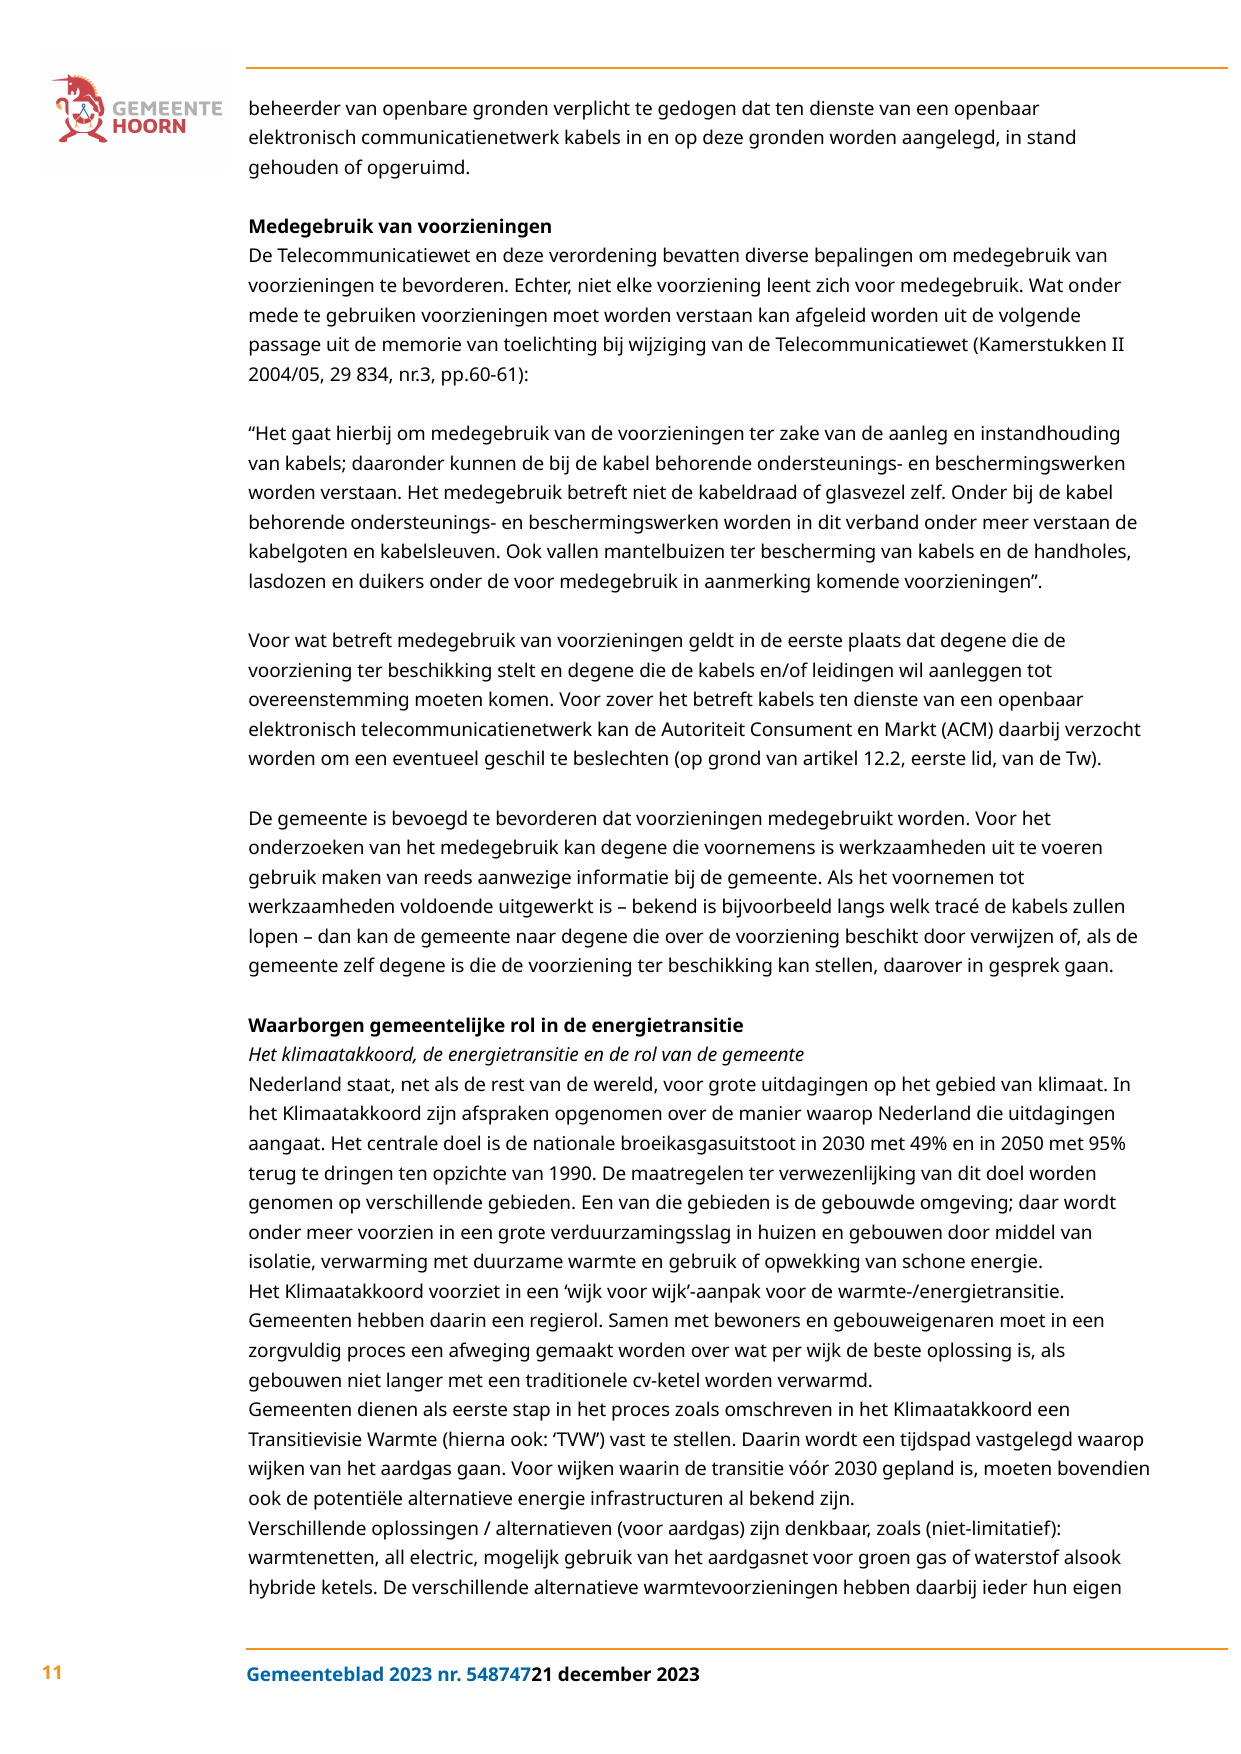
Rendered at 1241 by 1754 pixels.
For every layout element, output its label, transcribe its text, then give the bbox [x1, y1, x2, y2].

text De gemeente is bevoegd te bevorderen dat voorzieningen medegebruikt worden. Voor het onderzoeken van het medegebruik kan degene die voornemens is werkzaamheden uit te voeren gebruik maken van reeds aanwezige informatie bij de gemeente. Als het voornemen tot werkzaamheden voldoende uitgewerkt is – bekend is bijvoorbeeld langs welk tracé de kabels zullen lopen – dan kan de gemeente naar degene die over de voorziening beschikt door verwijzen of, als de gemeente zelf degene is die de voorziening ter beschikking kan stellen, daarover in gesprek gaan. [248, 805, 1152, 978]
text beheerder van openbare gronden verplicht te gedogen dat ten dienste van een openbaar elektronisch communicatienetwerk kabels in en op deze gronden worden aangelegd, in stand gehouden of opgeruimd. [248, 95, 1152, 180]
text Nederland staat, net als de rest van de wereld, voor grote uitdagingen op het gebied van klimaat. In het Klimaatakkoord zijn afspraken opgenomen over de manier waarop Nederland die uitdagingen aangaat. Het centrale doel is de nationale broeikasgasuitstoot in 2030 met 49% en in 2050 met 95% terug te dringen ten opzichte van 1990. De maatregelen ter verwezenlijking van dit doel worden genomen op verschillende gebieden. Een van die gebieden is de gebouwde omgeving; daar wordt onder meer voorzien in een grote verduurzamingsslag in huizen en gebouwen door middel van isolatie, verwarming met duurzame warmte en gebruik of opwekking van schone energie. [248, 1071, 1152, 1274]
text De Telecommunicatiewet en deze verordening bevatten diverse bepalingen om medegebruik van voorzieningen te bevorderen. Echter, niet elke voorziening leent zich voor medegebruik. Wat onder mede te gebruiken voorzieningen moet worden verstaan kan afgeleid worden uit de volgende passage uit de memorie van toelichting bij wijziging van de Telecommunicatiewet (Kamerstukken II 2004/05, 29 834, nr.3, pp.60-61): [248, 243, 1152, 387]
text Het klimaatakkoord, de energietransitie en de rol van de gemeente [248, 1041, 1152, 1067]
text Medegebruik van voorzieningen [248, 213, 1152, 239]
text Voor wat betreft medegebruik van voorzieningen geldt in de eerste plaats dat degene die de voorziening ter beschikking stelt en degene die de kabels en/of leidingen wil aanleggen tot overeenstemming moeten komen. Voor zover het betreft kabels ten dienste van een openbaar elektronisch telecommunicatienetwerk kan de Autoriteit Consument en Markt (ACM) daarbij verzocht worden om een eventueel geschil te beslechten (op grond van artikel 12.2, eerste lid, van de Tw). [248, 627, 1152, 771]
text Het Klimaatakkoord voorziet in een ‘wijk voor wijk’-aanpak voor de warmte-/energietransitie. Gemeenten hebben daarin een regierol. Samen met bewoners en gebouweigenaren moet in een zorgvuldig proces een afweging gemaakt worden over wat per wijk de beste oplossing is, als gebouwen niet langer met een traditionele cv-ketel worden verwarmd. [248, 1278, 1152, 1393]
text Gemeenten dienen als eerste stap in het proces zoals omschreven in het Klimaatakkoord een Transitievisie Warmte (hierna ook: ‘TVW’) vast te stellen. Daarin wordt een tijdspad vastgelegd waarop wijken van het aardgas gaan. Voor wijken waarin de transitie vóór 2030 gepland is, moeten bovendien ook de potentiële alternatieve energie infrastructuren al bekend zijn. [248, 1396, 1152, 1511]
text Waarborgen gemeentelijke rol in de energietransitie [248, 1012, 1152, 1038]
text Verschillende oplossingen / alternatieven (voor aardgas) zijn denkbaar, zoals (niet-limitatief): warmtenetten, all electric, mogelijk gebruik van het aardgasnet voor groen gas of waterstof alsook hybride ketels. De verschillende alternatieve warmtevoorzieningen hebben daarbij ieder hun eigen [248, 1515, 1152, 1600]
picture [41, 47, 231, 172]
text “Het gaat hierbij om medegebruik van de voorzieningen ter zake van de aanleg en instandhouding van kabels; daaronder kunnen de bij de kabel behorende ondersteunings- en beschermingswerken worden verstaan. Het medegebruik betreft niet de kabeldraad of glasvezel zelf. Onder bij de kabel behorende ondersteunings- en beschermingswerken worden in dit verband onder meer verstaan de kabelgoten en kabelsleuven. Ook vallen mantelbuizen ter bescherming van kabels en de handholes, lasdozen en duikers onder de voor medegebruik in aanmerking komende voorzieningen”. [248, 420, 1152, 594]
